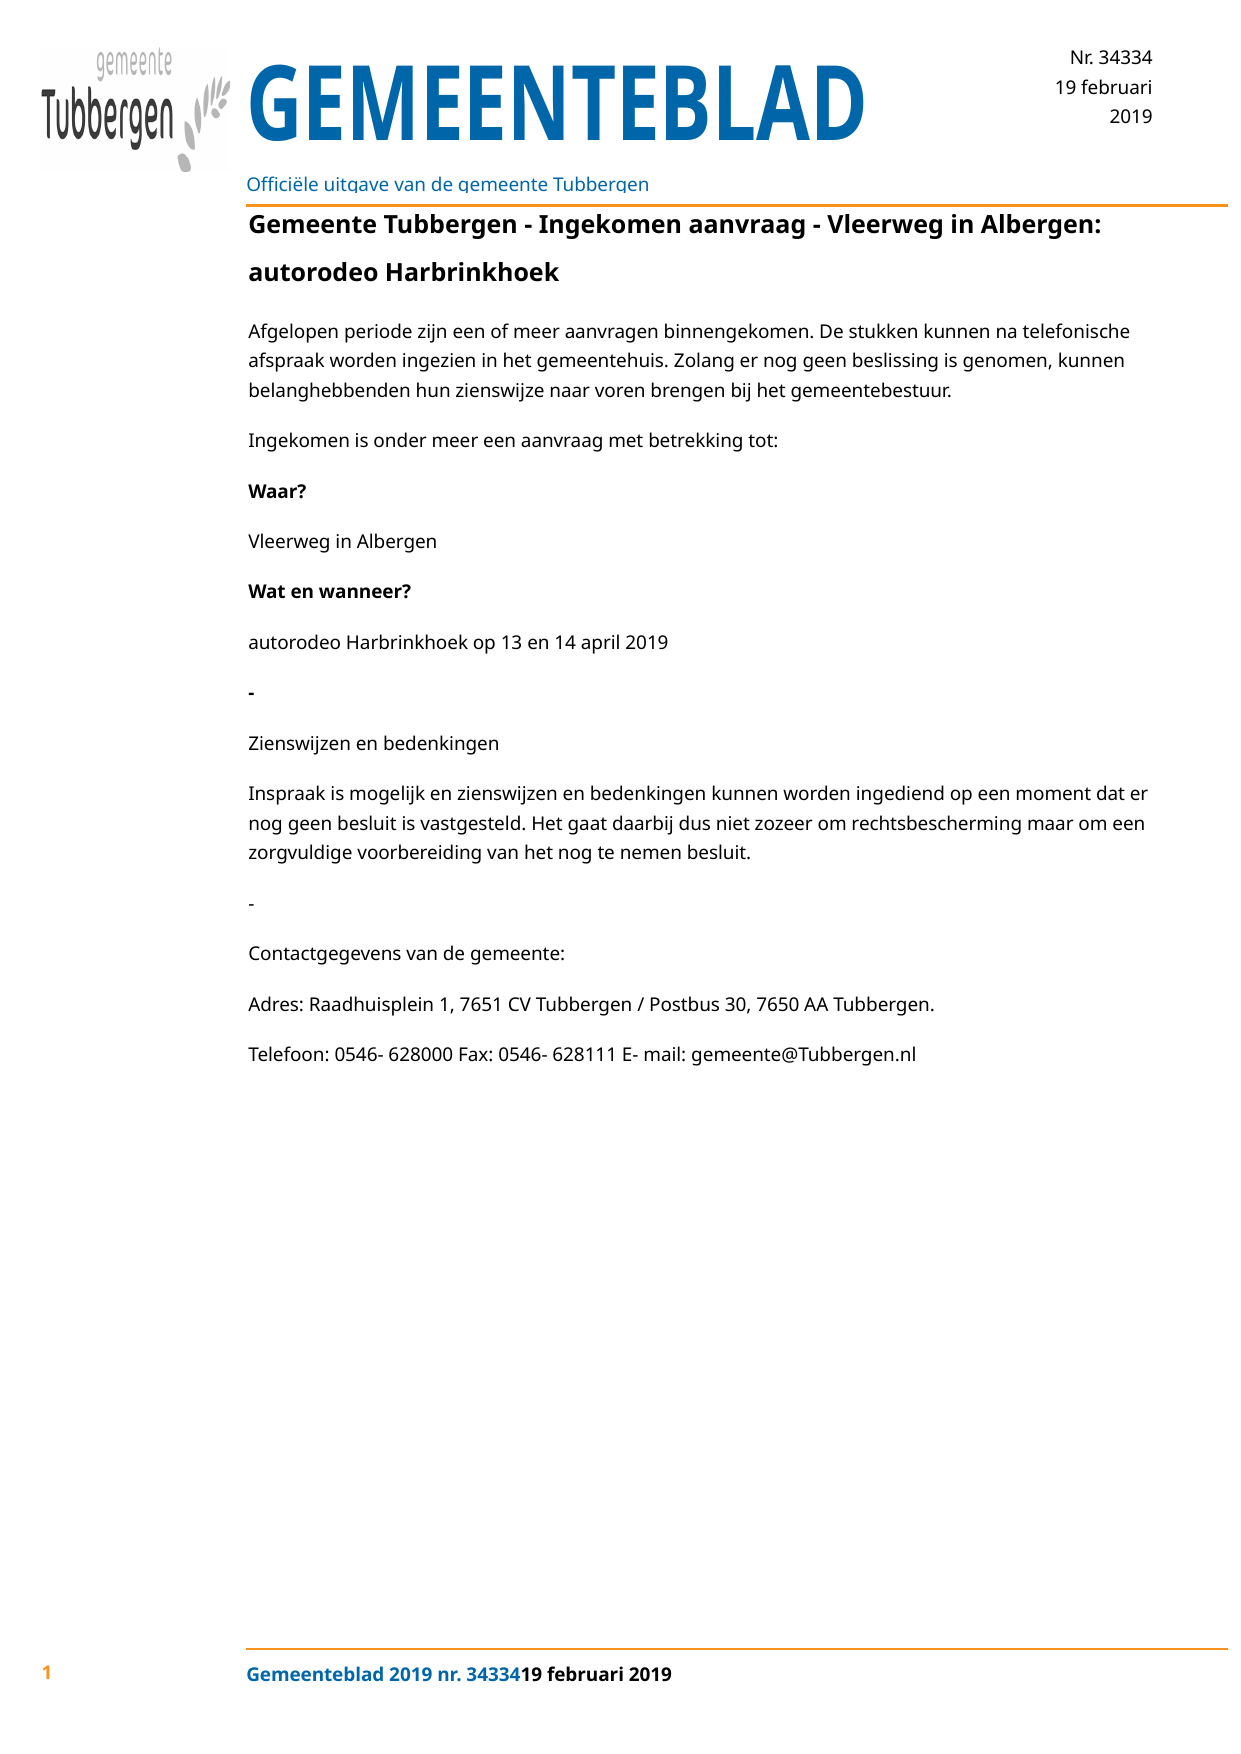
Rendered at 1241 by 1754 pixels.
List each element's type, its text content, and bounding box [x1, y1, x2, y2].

text Afgelopen periode zijn een of meer aanvragen binnengekomen. De stukken kunnen na telefonische afspraak worden ingezien in het gemeentehuis. Zolang er nog geen beslissing is genomen, kunnen belanghebbenden hun zienswijze naar voren brengen bij het gemeentebestuur. [248, 318, 1152, 403]
text autorodeo Harbrinkhoek op 13 en 14 april 2019 [248, 629, 1152, 655]
text Zienswijzen en bedenkingen [248, 730, 1152, 756]
text Waar? [248, 478, 1152, 504]
text Ingekomen is onder meer een aanvraag met betrekking tot: [248, 427, 1152, 453]
text Telefoon: 0546- 628000 Fax: 0546- 628111 E- mail: gemeente@Tubbergen.nl [248, 1041, 1152, 1067]
picture [41, 47, 231, 172]
text Wat en wanneer? [248, 579, 1152, 604]
text Gemeente Tubbergen - Ingekomen aanvraag - Vleerweg in Albergen: autorodeo Harbrinkhoek [248, 207, 1152, 288]
text - [248, 890, 1152, 916]
text Vleerweg in Albergen [248, 528, 1152, 554]
text Inspraak is mogelijk en zienswijzen en bedenkingen kunnen worden ingediend op een moment dat er nog geen besluit is vastgesteld. Het gaat daarbij dus niet zozeer om rechtsbescherming maar om een zorgvuldige voorbereiding van het nog te nemen besluit. [248, 780, 1152, 865]
text Contactgegevens van de gemeente: [248, 940, 1152, 966]
text Adres: Raadhuisplein 1, 7651 CV Tubbergen / Postbus 30, 7650 AA Tubbergen. [248, 991, 1152, 1017]
text - [248, 679, 1152, 705]
